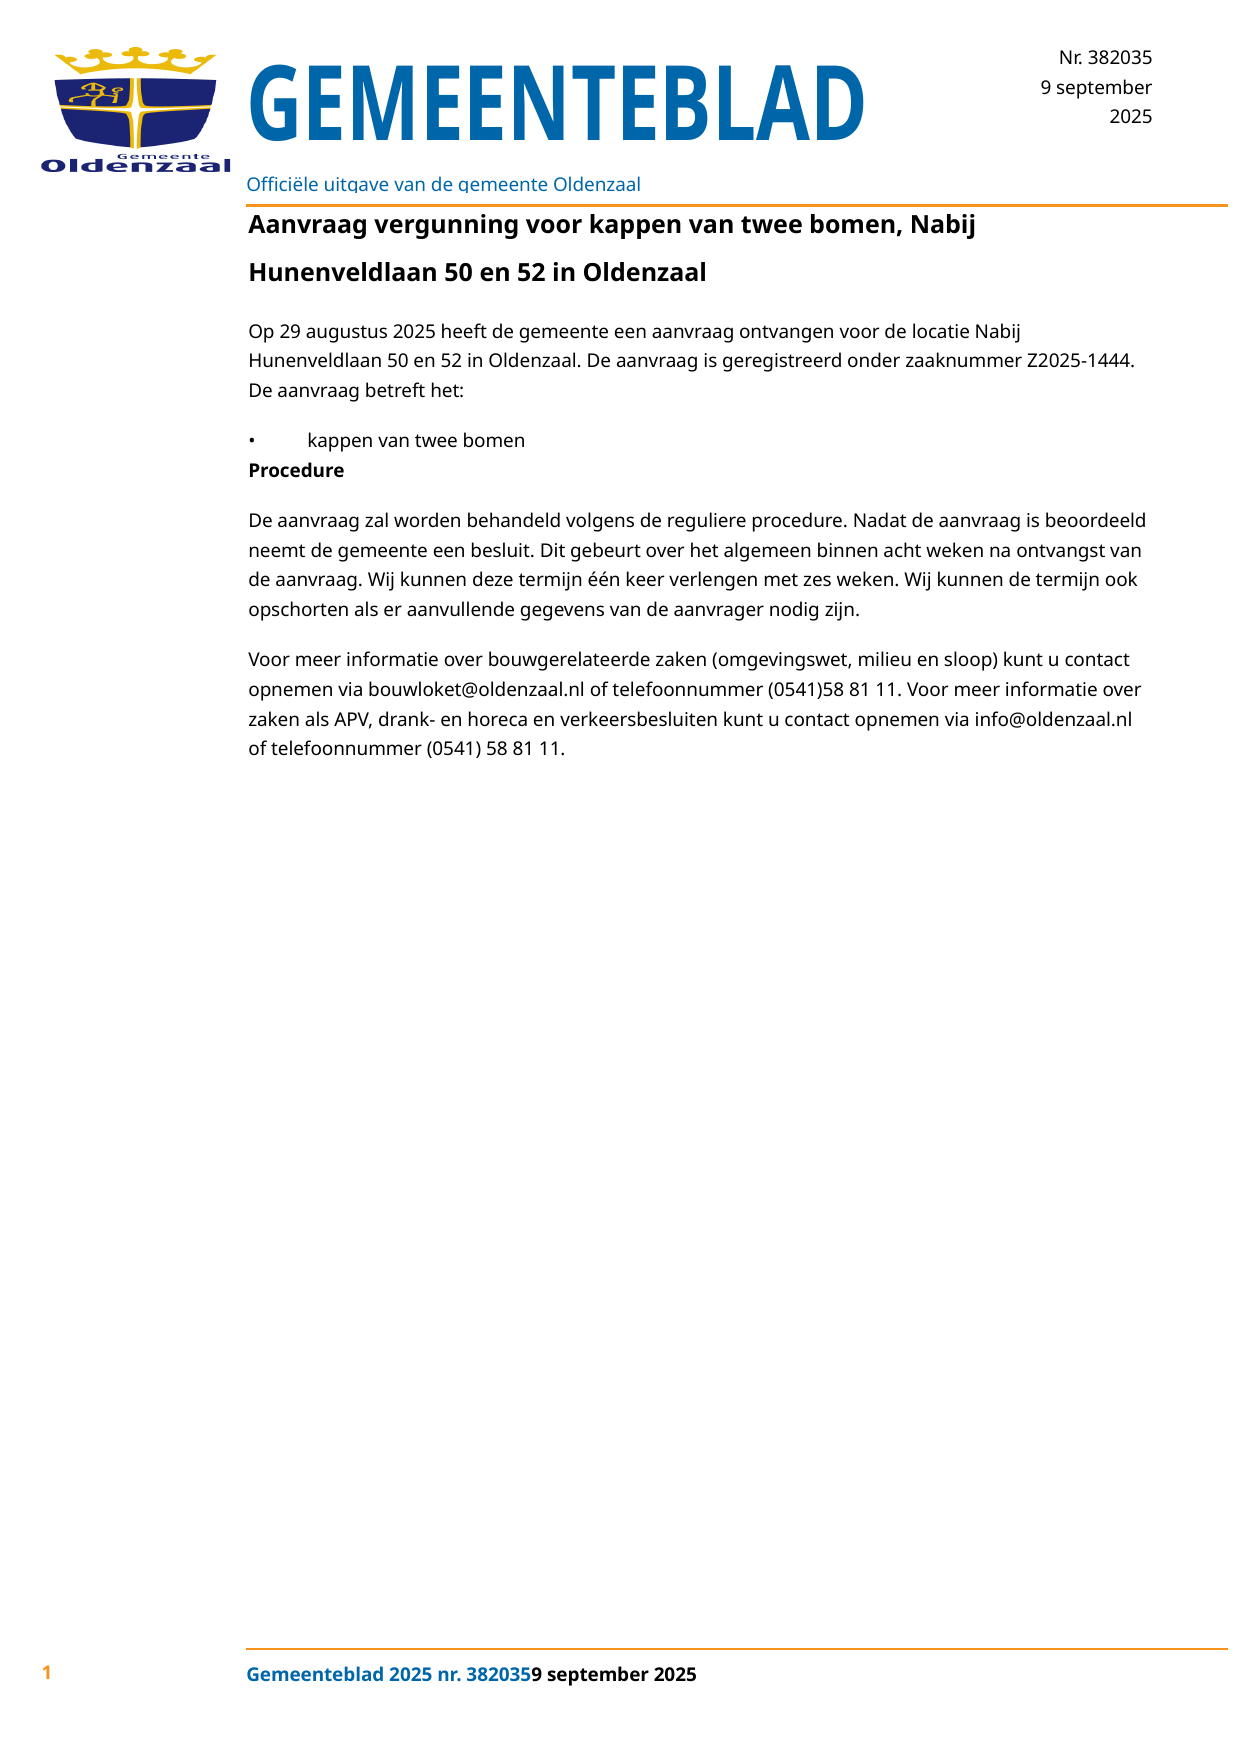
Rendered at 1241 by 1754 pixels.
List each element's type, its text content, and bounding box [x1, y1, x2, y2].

text Procedure [248, 457, 1152, 483]
text Voor meer informatie over bouwgerelateerde zaken (omgevingswet, milieu en sloop) kunt u contact opnemen via bouwloket@oldenzaal.nl of telefoonnummer (0541)58 81 11. Voor meer informatie over zaken als APV, drank- en horeca en verkeersbesluiten kunt u contact opnemen via info@oldenzaal.nl of telefoonnummer (0541) 58 81 11. [248, 647, 1152, 761]
text Aanvraag vergunning voor kappen van twee bomen, Nabij Hunenveldlaan 50 en 52 in Oldenzaal [248, 207, 1152, 288]
list kappen van twee bomen [248, 427, 1152, 453]
text Op 29 augustus 2025 heeft de gemeente een aanvraag ontvangen voor de locatie Nabij Hunenveldlaan 50 en 52 in Oldenzaal. De aanvraag is geregistreerd onder zaaknummer Z2025-1444. De aanvraag betreft het: [248, 318, 1152, 403]
text De aanvraag zal worden behandeld volgens de reguliere procedure. Nadat de aanvraag is beoordeeld neemt de gemeente een besluit. Dit gebeurt over het algemeen binnen acht weken na ontvangst van de aanvraag. Wij kunnen deze termijn één keer verlengen met zes weken. Wij kunnen de termijn ook opschorten als er aanvullende gegevens van de aanvrager nodig zijn. [248, 507, 1152, 622]
picture [41, 47, 231, 172]
